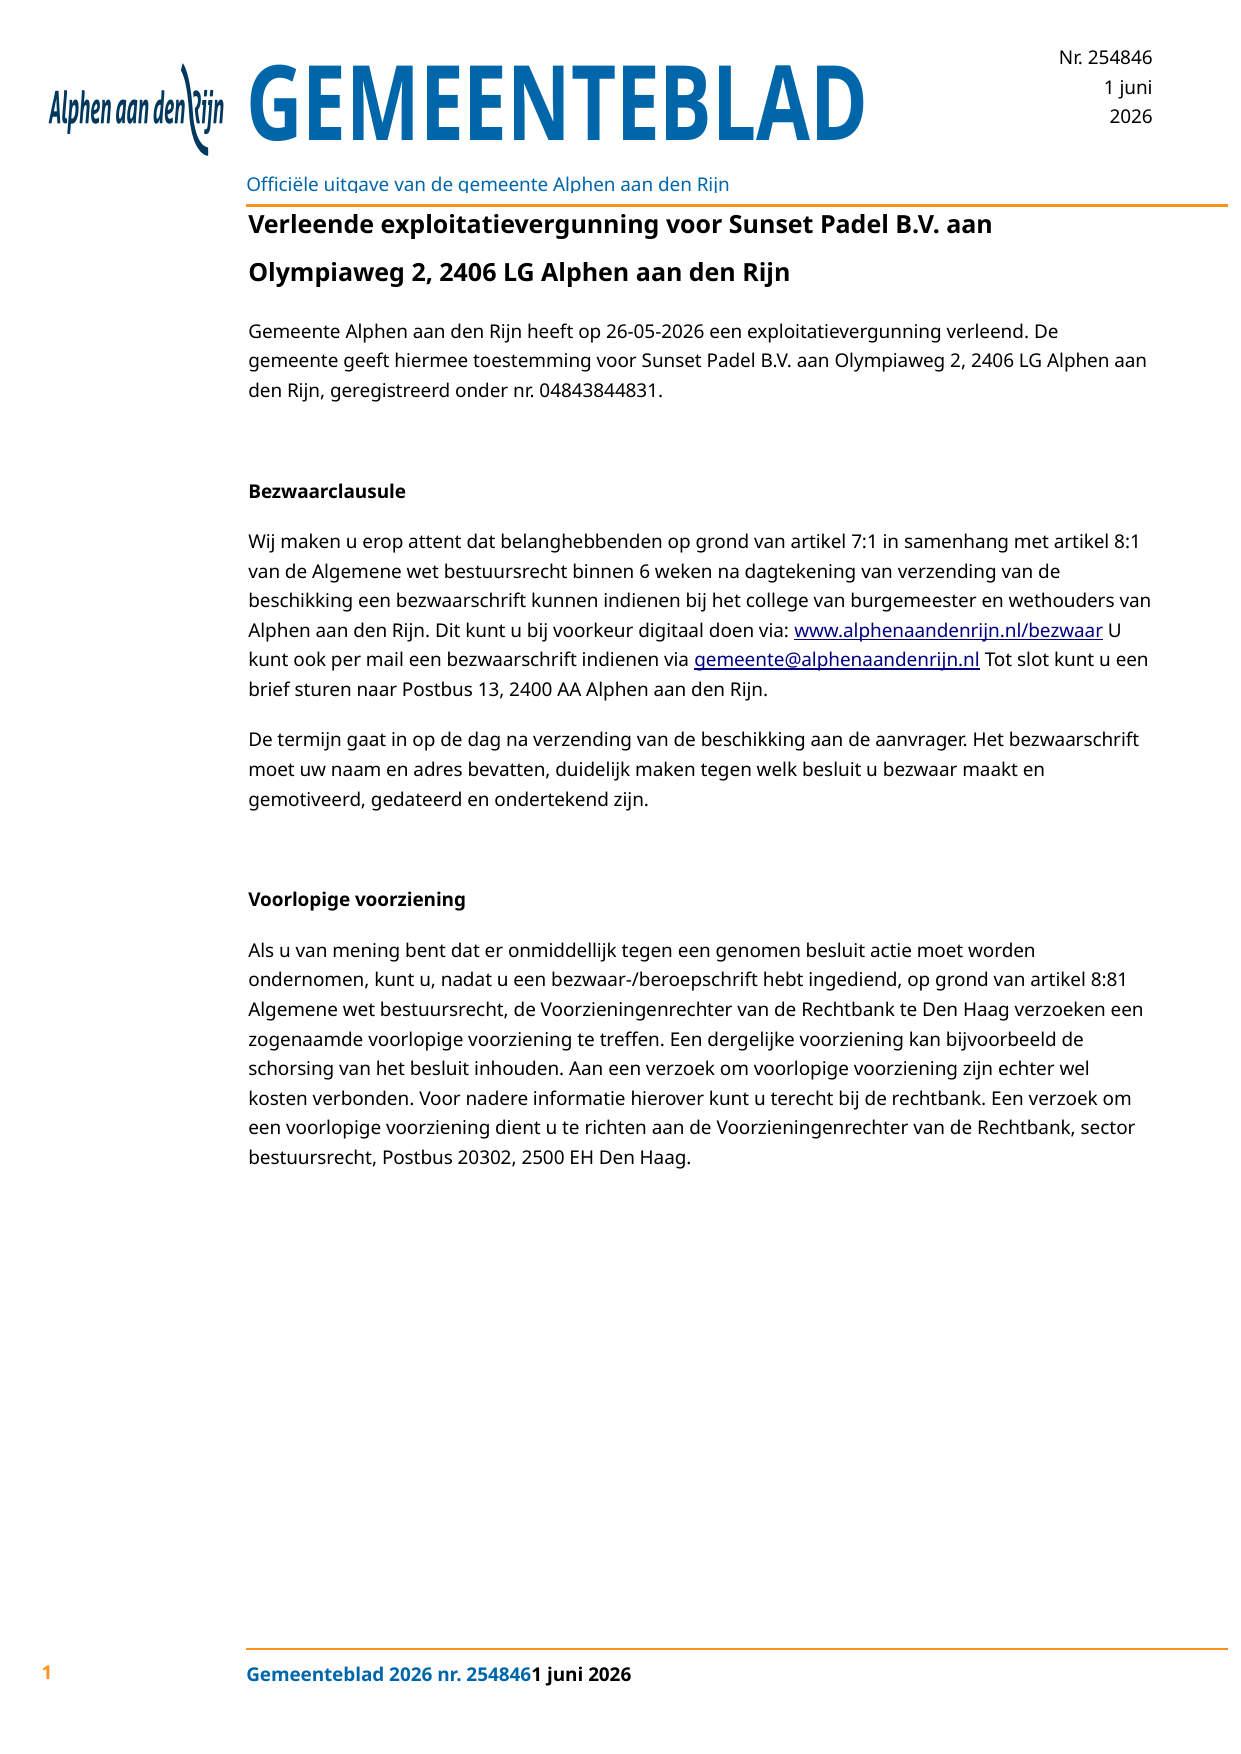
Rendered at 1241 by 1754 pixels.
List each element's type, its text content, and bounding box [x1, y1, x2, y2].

text Wij maken u erop attent dat belanghebbenden op grond van artikel 7:1 in samenhang met artikel 8:1 van de Algemene wet bestuursrecht binnen 6 weken na dagtekening van verzending van de beschikking een bezwaarschrift kunnen indienen bij het college van burgemeester en wethouders van Alphen aan den Rijn. Dit kunt u bij voorkeur digitaal doen via: www.alphenaandenrijn.nl/bezwaar U kunt ook per mail een bezwaarschrift indienen via gemeente@alphenaandenrijn.nl Tot slot kunt u een brief sturen naar Postbus 13, 2400 AA Alphen aan den Rijn. [248, 528, 1152, 702]
text De termijn gaat in op de dag na verzending van de beschikking aan de aanvrager. Het bezwaarschrift moet uw naam en adres bevatten, duidelijk maken tegen welk besluit u bezwaar maakt en gemotiveerd, gedateerd en ondertekend zijn. [248, 727, 1152, 812]
text Als u van mening bent dat er onmiddellijk tegen een genomen besluit actie moet worden ondernomen, kunt u, nadat u een bezwaar-/beroepschrift hebt ingediend, op grond van artikel 8:81 Algemene wet bestuursrecht, de Voorzieningenrechter van de Rechtbank te Den Haag verzoeken een zogenaamde voorlopige voorziening te treffen. Een dergelijke voorziening kan bijvoorbeeld de schorsing van het besluit inhouden. Aan een verzoek om voorlopige voorziening zijn echter wel kosten verbonden. Voor nadere informatie hierover kunt u terecht bij de rechtbank. Een verzoek om een voorlopige voorziening dient u te richten aan de Voorzieningenrechter van de Rechtbank, sector bestuursrecht, Postbus 20302, 2500 EH Den Haag. [248, 937, 1152, 1170]
text Voorlopige voorziening [248, 887, 1152, 912]
picture [41, 47, 231, 172]
text Gemeente Alphen aan den Rijn heeft op 26-05-2026 een exploitatievergunning verleend. De gemeente geeft hiermee toestemming voor Sunset Padel B.V. aan Olympiaweg 2, 2406 LG Alphen aan den Rijn, geregistreerd onder nr. 04843844831. [248, 318, 1152, 403]
text Bezwaarclausule [248, 478, 1152, 504]
text Verleende exploitatievergunning voor Sunset Padel B.V. aan Olympiaweg 2, 2406 LG Alphen aan den Rijn [248, 207, 1152, 288]
